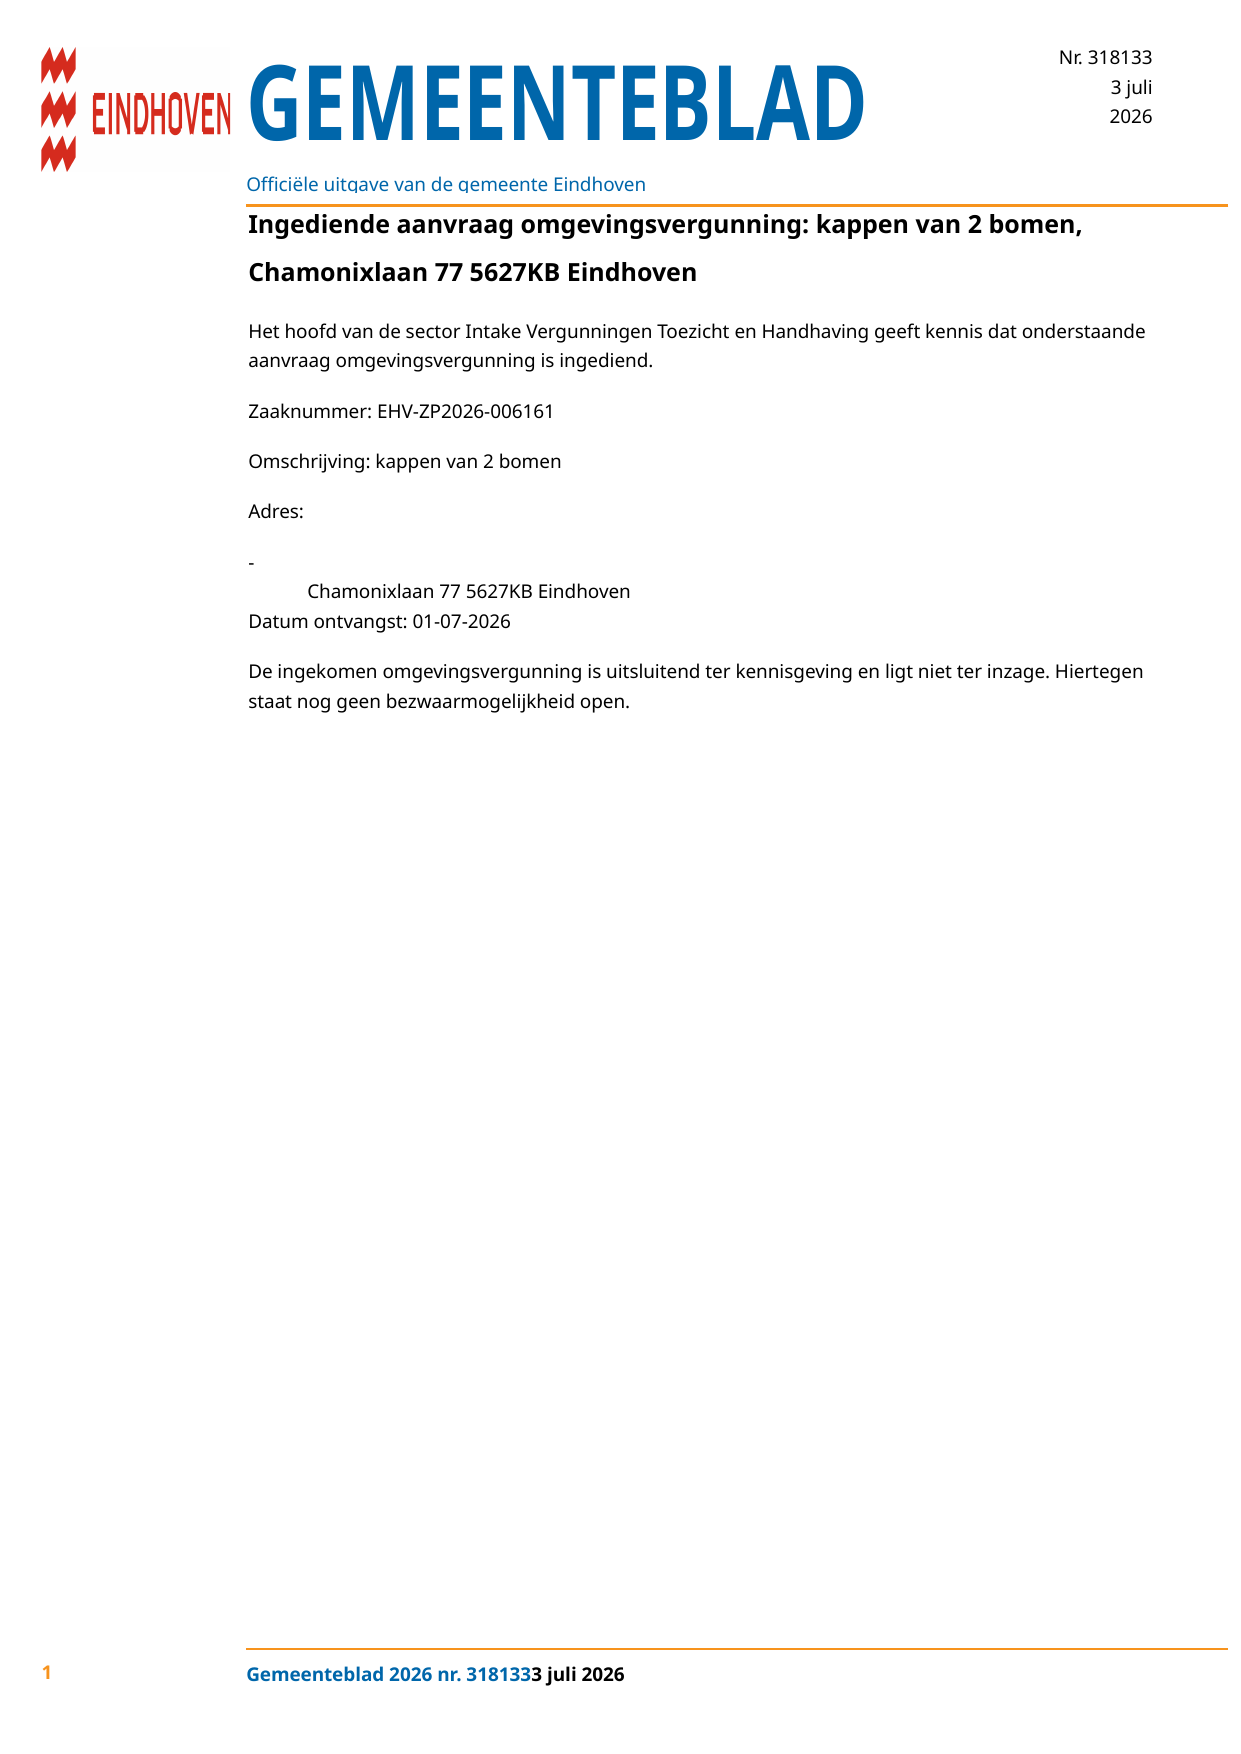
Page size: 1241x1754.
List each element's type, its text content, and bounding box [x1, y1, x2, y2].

text Omschrijving: kappen van 2 bomen [248, 448, 1152, 474]
text Zaaknummer: EHV-ZP2026-006161 [248, 398, 1152, 424]
picture [41, 47, 231, 172]
text Datum ontvangst: 01-07-2026 [248, 608, 1152, 634]
text Het hoofd van de sector Intake Vergunningen Toezicht en Handhaving geeft kennis dat onderstaande aanvraag omgevingsvergunning is ingediend. [248, 318, 1152, 373]
list Chamonixlaan 77 5627KB Eindhoven [248, 579, 1152, 604]
text De ingekomen omgevingsvergunning is uitsluitend ter kennisgeving en ligt niet ter inzage. Hiertegen staat nog geen bezwaarmogelijkheid open. [248, 659, 1152, 714]
text Ingediende aanvraag omgevingsvergunning: kappen van 2 bomen, Chamonixlaan 77 5627KB Eindhoven [248, 207, 1152, 288]
text Adres: [248, 499, 1152, 524]
